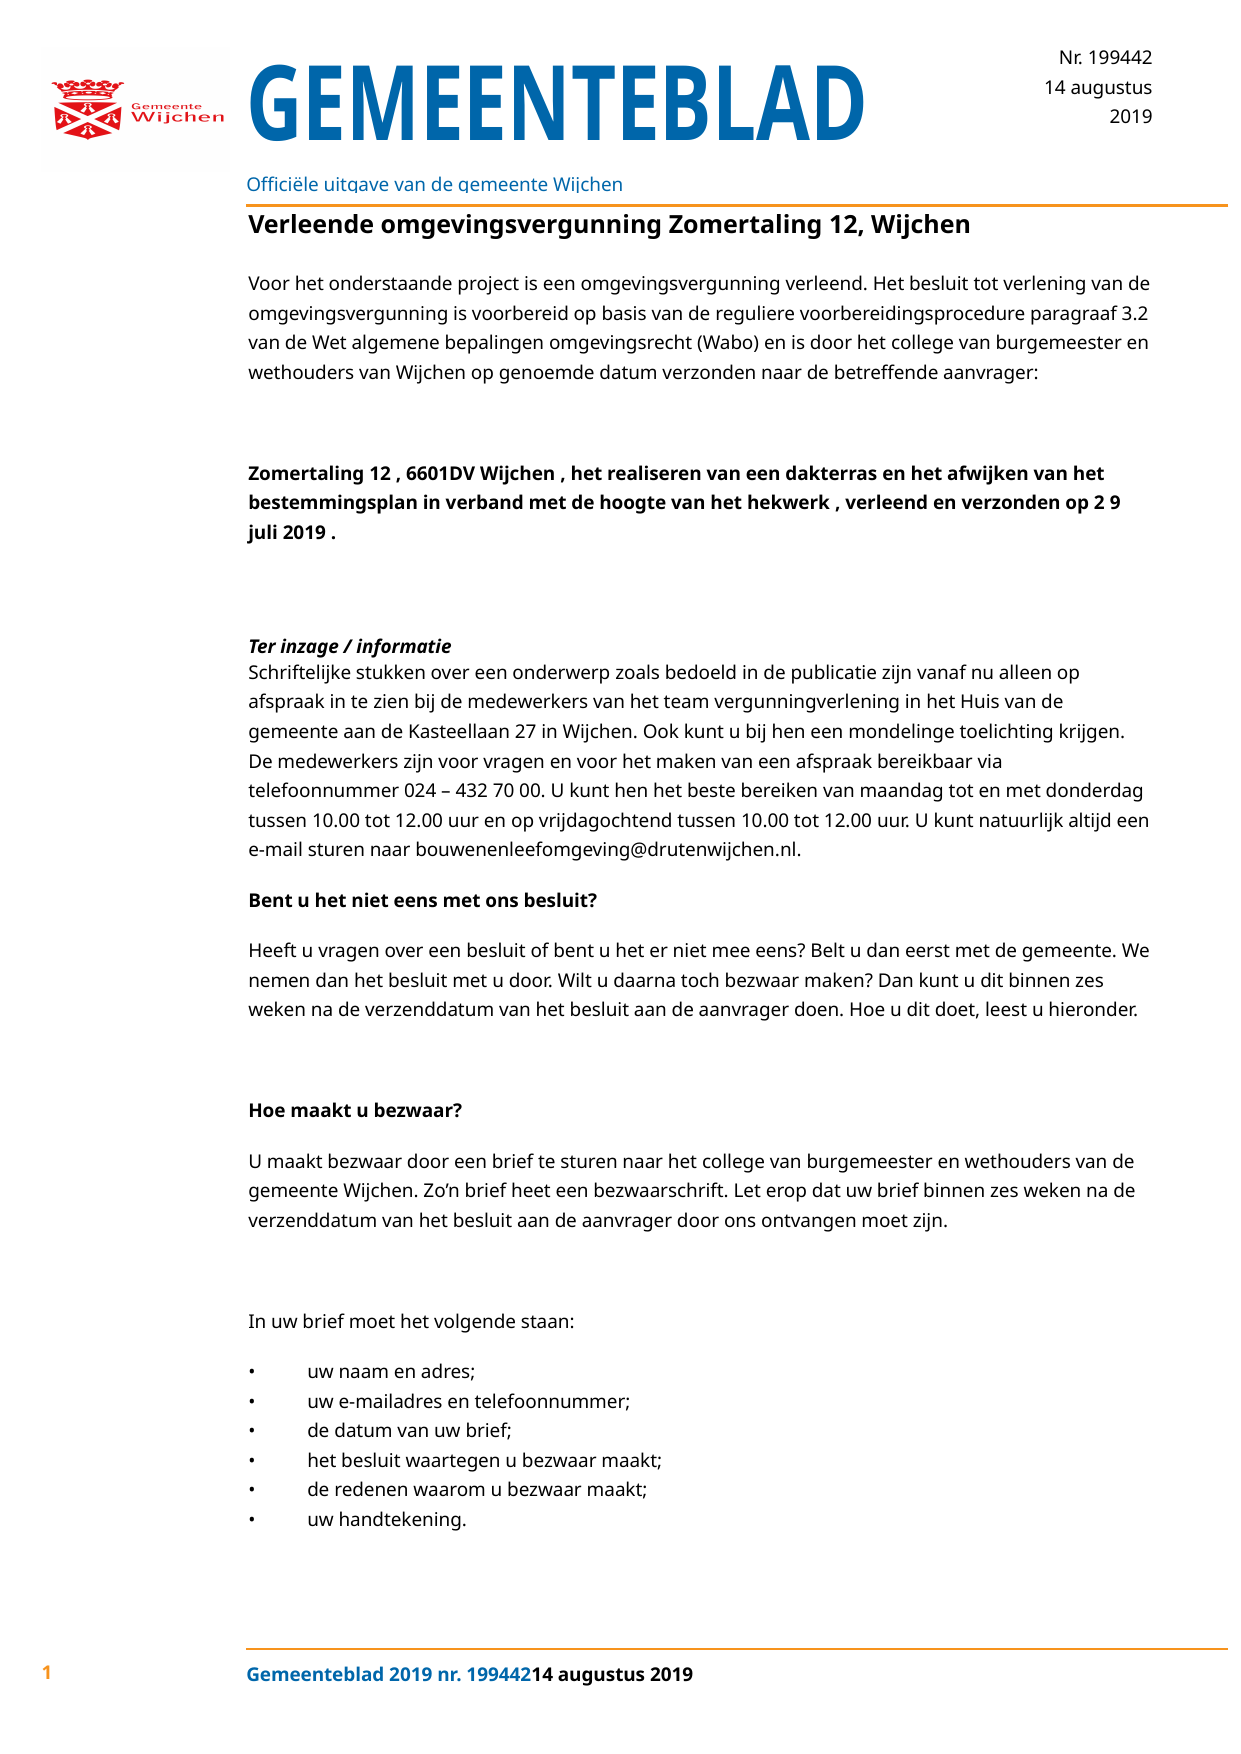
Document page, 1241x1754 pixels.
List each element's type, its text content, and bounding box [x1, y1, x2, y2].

list de redenen waarom u bezwaar maakt; [248, 1477, 1152, 1502]
list uw handtekening. [248, 1506, 1152, 1532]
text Verleende omgevingsvergunning Zomertaling 12, Wijchen [248, 207, 1152, 241]
picture [41, 47, 231, 172]
text Zomertaling 12 , 6601DV Wijchen , het realiseren van een dakterras en het afwijken van het bestemmingsplan in verband met de hoogte van het hekwerk , verleend en verzonden op 2 9 juli 2019 . [248, 460, 1152, 545]
list het besluit waartegen u bezwaar maakt; [248, 1447, 1152, 1473]
list de datum van uw brief; [248, 1417, 1152, 1443]
text Ter inzage / informatie [248, 633, 1152, 659]
text Schriftelijke stukken over een onderwerp zoals bedoeld in de publicatie zijn vanaf nu alleen op afspraak in te zien bij de medewerkers van het team vergunningverlening in het Huis van de gemeente aan de Kasteellaan 27 in Wijchen. Ook kunt u bij hen een mondelinge toelichting krijgen. De medewerkers zijn voor vragen en voor het maken van een afspraak bereikbaar via telefoonnummer 024 – 432 70 00. U kunt hen het beste bereiken van maandag tot en met donderdag tussen 10.00 tot 12.00 uur en op vrijdagochtend tussen 10.00 tot 12.00 uur. U kunt natuurlijk altijd een e-mail sturen naar bouwenenleefomgeving@drutenwijchen.nl. [248, 659, 1152, 862]
text Voor het onderstaande project is een omgevingsvergunning verleend. Het besluit tot verlening van de omgevingsvergunning is voorbereid op basis van de reguliere voorbereidingsprocedure paragraaf 3.2 van de Wet algemene bepalingen omgevingsrecht (Wabo) en is door het college van burgemeester en wethouders van Wijchen op genoemde datum verzonden naar de betreffende aanvrager: [248, 270, 1152, 385]
text U maakt bezwaar door een brief te sturen naar het college van burgemeester en wethouders van de gemeente Wijchen. Zo’n brief heet een bezwaarschrift. Let erop dat uw brief binnen zes weken na de verzenddatum van het besluit aan de aanvrager door ons ontvangen moet zijn. [248, 1148, 1152, 1233]
text Bent u het niet eens met ons besluit? [248, 887, 1152, 913]
text Hoe maakt u bezwaar? [248, 1097, 1152, 1123]
text In uw brief moet het volgende staan: [248, 1308, 1152, 1334]
list uw naam en adres; [248, 1358, 1152, 1384]
list uw e-mailadres en telefoonnummer; [248, 1388, 1152, 1414]
text Heeft u vragen over een besluit of bent u het er niet mee eens? Belt u dan eerst met de gemeente. We nemen dan het besluit met u door. Wilt u daarna toch bezwaar maken? Dan kunt u dit binnen zes weken na de verzenddatum van het besluit aan de aanvrager doen. Hoe u dit doet, leest u hieronder. [248, 937, 1152, 1022]
